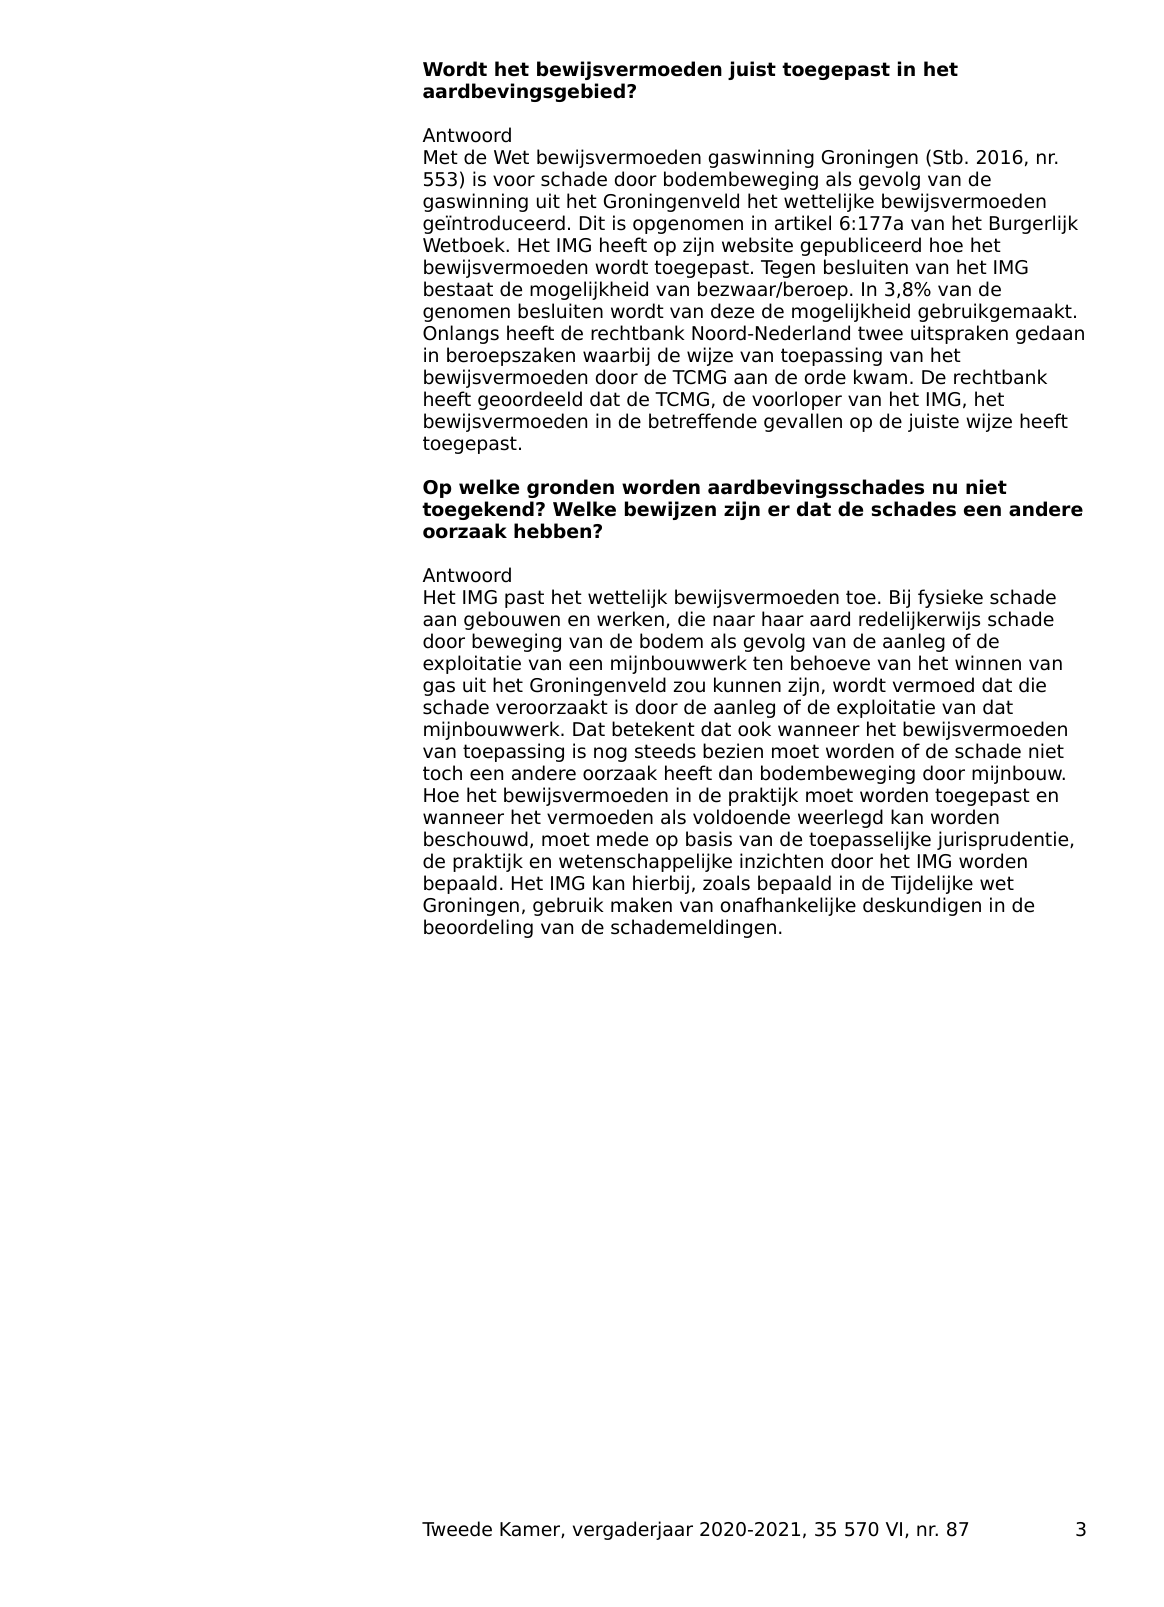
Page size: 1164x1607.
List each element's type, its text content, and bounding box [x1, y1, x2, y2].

text Antwoord [422, 125, 1087, 147]
subtitle Wordt het bewijsvermoeden juist toegepast in het aardbevingsgebied? [422, 59, 1087, 103]
subtitle Op welke gronden worden aardbevingsschades nu niet toegekend? Welke bewijzen zijn er dat de schades een andere oorzaak hebben? [422, 477, 1087, 543]
text Met de Wet bewijsvermoeden gaswinning Groningen (Stb. 2016, nr. 553) is voor schade door bodembeweging als gevolg van de gaswinning uit het Groningenveld het wettelijke bewijsvermoeden geïntroduceerd. Dit is opgenomen in artikel 6:177a van het Burgerlijk Wetboek. Het IMG heeft op zijn website gepubliceerd hoe het bewijsvermoeden wordt toegepast. Tegen besluiten van het IMG bestaat de mogelijkheid van bezwaar/beroep. In 3,8% van de genomen besluiten wordt van deze de mogelijkheid gebruikgemaakt. Onlangs heeft de rechtbank Noord-Nederland twee uitspraken gedaan in beroepszaken waarbij de wijze van toepassing van het bewijsvermoeden door de TCMG aan de orde kwam. De rechtbank heeft geoordeeld dat de TCMG, de voorloper van het IMG, het bewijsvermoeden in de betreffende gevallen op de juiste wijze heeft toegepast. [422, 147, 1087, 455]
text Het IMG past het wettelijk bewijsvermoeden toe. Bij fysieke schade aan gebouwen en werken, die naar haar aard redelijkerwijs schade door beweging van de bodem als gevolg van de aanleg of de exploitatie van een mijnbouwwerk ten behoeve van het winnen van gas uit het Groningenveld zou kunnen zijn, wordt vermoed dat die schade veroorzaakt is door de aanleg of de exploitatie van dat mijnbouwwerk. Dat betekent dat ook wanneer het bewijsvermoeden van toepassing is nog steeds bezien moet worden of de schade niet toch een andere oorzaak heeft dan bodembeweging door mijnbouw. Hoe het bewijsvermoeden in de praktijk moet worden toegepast en wanneer het vermoeden als voldoende weerlegd kan worden beschouwd, moet mede op basis van de toepasselijke jurisprudentie, de praktijk en wetenschappelijke inzichten door het IMG worden bepaald. Het IMG kan hierbij, zoals bepaald in de Tijdelijke wet Groningen, gebruik maken van onafhankelijke deskundigen in de beoordeling van de schademeldingen. [422, 587, 1087, 939]
text Antwoord [422, 565, 1087, 587]
